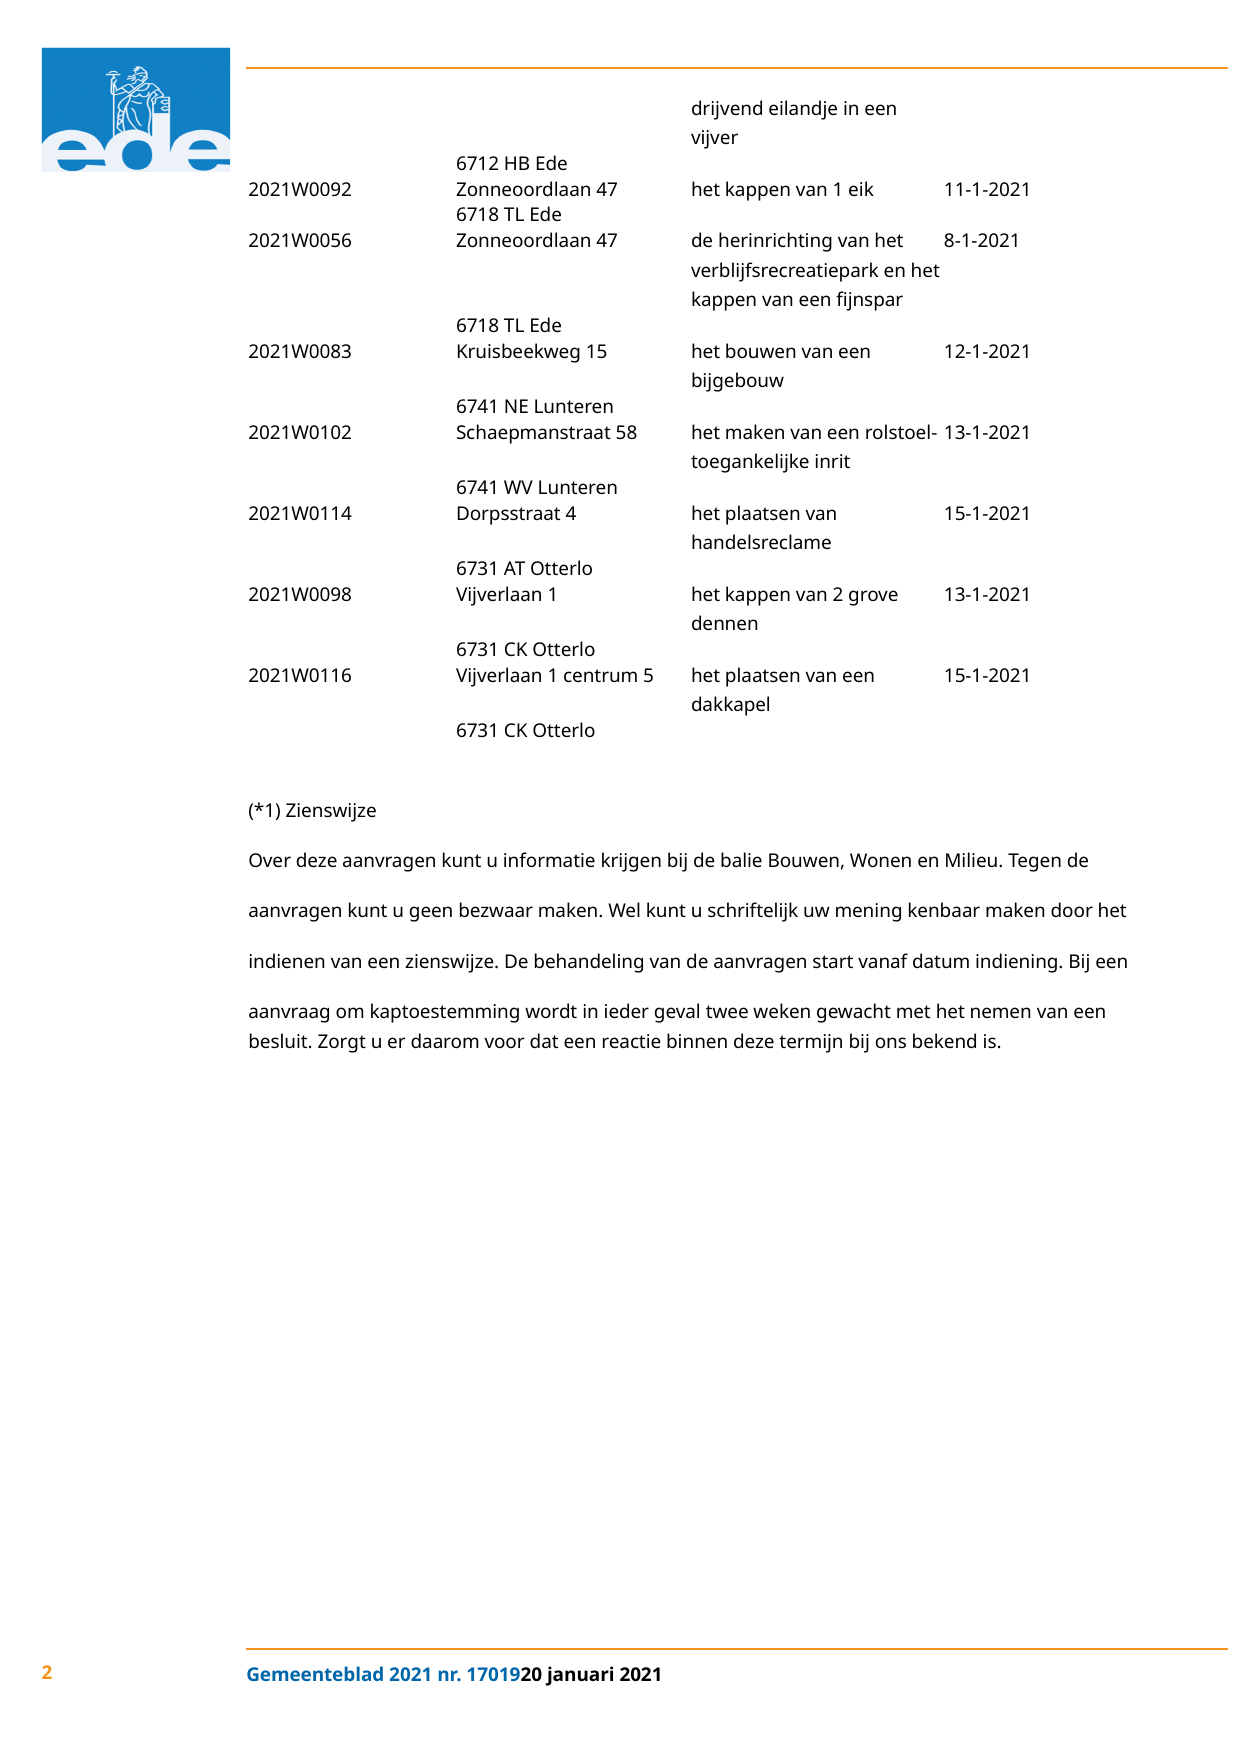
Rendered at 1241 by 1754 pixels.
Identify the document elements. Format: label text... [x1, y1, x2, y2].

table_cell Kruisbeekweg 15 [456, 338, 691, 393]
table_cell [691, 393, 944, 419]
table_cell [248, 202, 456, 227]
table_cell [691, 555, 944, 581]
table_cell Vijverlaan 1 centrum 5 [456, 662, 691, 717]
table_cell [456, 95, 691, 150]
table_cell [944, 393, 1152, 419]
picture [41, 47, 231, 172]
table_cell 6731 AT Otterlo [456, 555, 691, 581]
table_cell [944, 474, 1152, 500]
table_cell het plaatsen van handelsreclame [691, 500, 944, 555]
table_cell 6718 TL Ede [456, 202, 691, 227]
table_cell [248, 555, 456, 581]
table_cell [248, 312, 456, 338]
table_cell [944, 718, 1152, 743]
text aanvraag om kaptoestemming wordt in ieder geval twee weken gewacht met het nemen van een besluit. Zorgt u er daarom voor dat een reactie binnen deze termijn bij ons bekend is. [248, 998, 1152, 1054]
table_cell [248, 95, 456, 150]
table_cell 6731 CK Otterlo [456, 718, 691, 743]
table_cell [691, 474, 944, 500]
table_cell 15-1-2021 [944, 500, 1152, 555]
table_cell 2021W0098 [248, 581, 456, 636]
table_cell het bouwen van een bijgebouw [691, 338, 944, 393]
table_cell 2021W0116 [248, 662, 456, 717]
table_cell Dorpsstraat 4 [456, 500, 691, 555]
table_cell 11-1-2021 [944, 176, 1152, 202]
table_cell [691, 312, 944, 338]
table_cell Zonneoordlaan 47 [456, 227, 691, 312]
table_cell [691, 150, 944, 176]
table_cell het plaatsen van een dakkapel [691, 662, 944, 717]
table_cell drijvend eilandje in een vijver [691, 95, 944, 150]
table_cell de herinrichting van het verblijfsrecreatiepark en het kappen van een fijnspar [691, 227, 944, 312]
table_cell Schaepmanstraat 58 [456, 419, 691, 474]
table_cell 8-1-2021 [944, 227, 1152, 312]
table_cell [248, 474, 456, 500]
table_cell 12-1-2021 [944, 338, 1152, 393]
table_cell 2021W0092 [248, 176, 456, 202]
table_cell [944, 312, 1152, 338]
text aanvragen kunt u geen bezwaar maken. Wel kunt u schriftelijk uw mening kenbaar maken door het [248, 898, 1152, 923]
table_cell [944, 555, 1152, 581]
table_cell 6741 WV Lunteren [456, 474, 691, 500]
text (*1) Zienswijze [248, 797, 1152, 822]
table_cell [944, 95, 1152, 150]
table_cell [944, 202, 1152, 227]
text indienen van een zienswijze. De behandeling van de aanvragen start vanaf datum indiening. Bij een [248, 948, 1152, 974]
table_cell 6712 HB Ede [456, 150, 691, 176]
table_cell [944, 150, 1152, 176]
table_cell [248, 718, 456, 743]
table_cell het maken van een rolstoel-toegankelijke inrit [691, 419, 944, 474]
table_cell 2021W0056 [248, 227, 456, 312]
table_cell Zonneoordlaan 47 [456, 176, 691, 202]
table_cell 6731 CK Otterlo [456, 636, 691, 662]
table_cell 6741 NE Lunteren [456, 393, 691, 419]
table_cell [691, 202, 944, 227]
table_cell 15-1-2021 [944, 662, 1152, 717]
table_cell 13-1-2021 [944, 419, 1152, 474]
table_cell [944, 636, 1152, 662]
table_cell [691, 718, 944, 743]
table_cell Vijverlaan 1 [456, 581, 691, 636]
text Over deze aanvragen kunt u informatie krijgen bij de balie Bouwen, Wonen en Milieu. Tegen de [248, 847, 1152, 873]
table_cell [248, 150, 456, 176]
table_cell het kappen van 2 grove dennen [691, 581, 944, 636]
table_cell 2021W0102 [248, 419, 456, 474]
table_cell 13-1-2021 [944, 581, 1152, 636]
table_cell 2021W0083 [248, 338, 456, 393]
table_cell 6718 TL Ede [456, 312, 691, 338]
table_cell het kappen van 1 eik [691, 176, 944, 202]
table_cell [691, 636, 944, 662]
table_cell 2021W0114 [248, 500, 456, 555]
table_cell [248, 636, 456, 662]
table_cell [248, 393, 456, 419]
